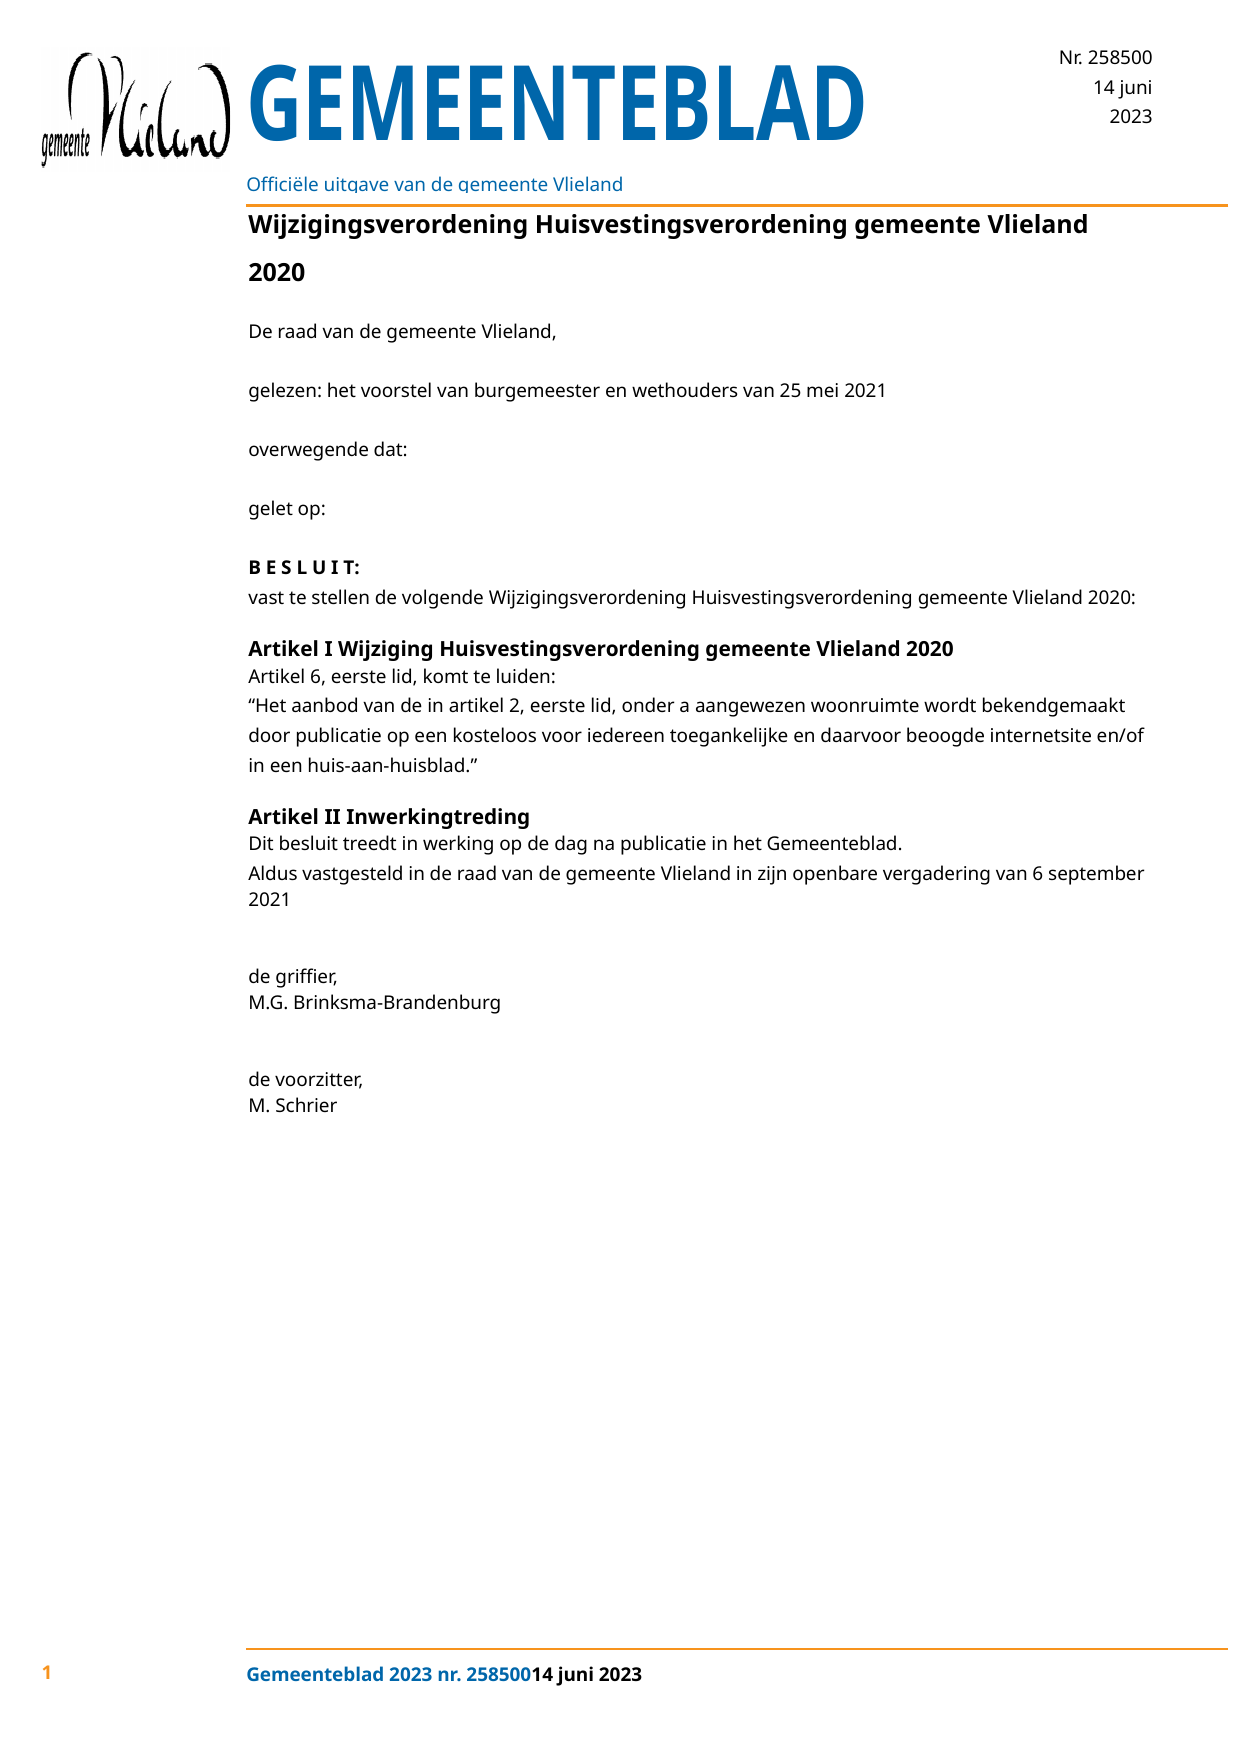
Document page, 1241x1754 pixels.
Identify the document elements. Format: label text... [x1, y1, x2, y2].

text De raad van de gemeente Vlieland, [248, 318, 1152, 344]
text Artikel II Inwerkingtreding [248, 802, 1152, 831]
text Artikel 6, eerste lid, komt te luiden: [248, 663, 1152, 689]
text Wijzigingsverordening Huisvestingsverordening gemeente Vlieland 2020 [248, 207, 1152, 288]
text Artikel I Wijziging Huisvestingsverordening gemeente Vlieland 2020 [248, 634, 1152, 663]
text gelezen: het voorstel van burgemeester en wethouders van 25 mei 2021 [248, 377, 1152, 403]
text Dit besluit treedt in werking op de dag na publicatie in het Gemeenteblad. [248, 831, 1152, 856]
text M. Schrier [248, 1092, 1152, 1117]
text de voorzitter, [248, 1066, 1152, 1092]
text M.G. Brinksma-Brandenburg [248, 989, 1152, 1014]
text overwegende dat: [248, 436, 1152, 462]
picture [41, 47, 231, 172]
text Aldus vastgesteld in de raad van de gemeente Vlieland in zijn openbare vergadering van 6 september 2021 [248, 860, 1152, 912]
text “Het aanbod van de in artikel 2, eerste lid, onder a aangewezen woonruimte wordt bekendgemaakt door publicatie op een kosteloos voor iedereen toegankelijke en daarvoor beoogde internetsite en/of in een huis-aan-huisblad.” [248, 693, 1152, 777]
text vast te stellen de volgende Wijzigingsverordening Huisvestingsverordening gemeente Vlieland 2020: [248, 584, 1152, 610]
text B E S L U I T: [248, 554, 1152, 580]
text de griffier, [248, 963, 1152, 989]
text gelet op: [248, 495, 1152, 521]
